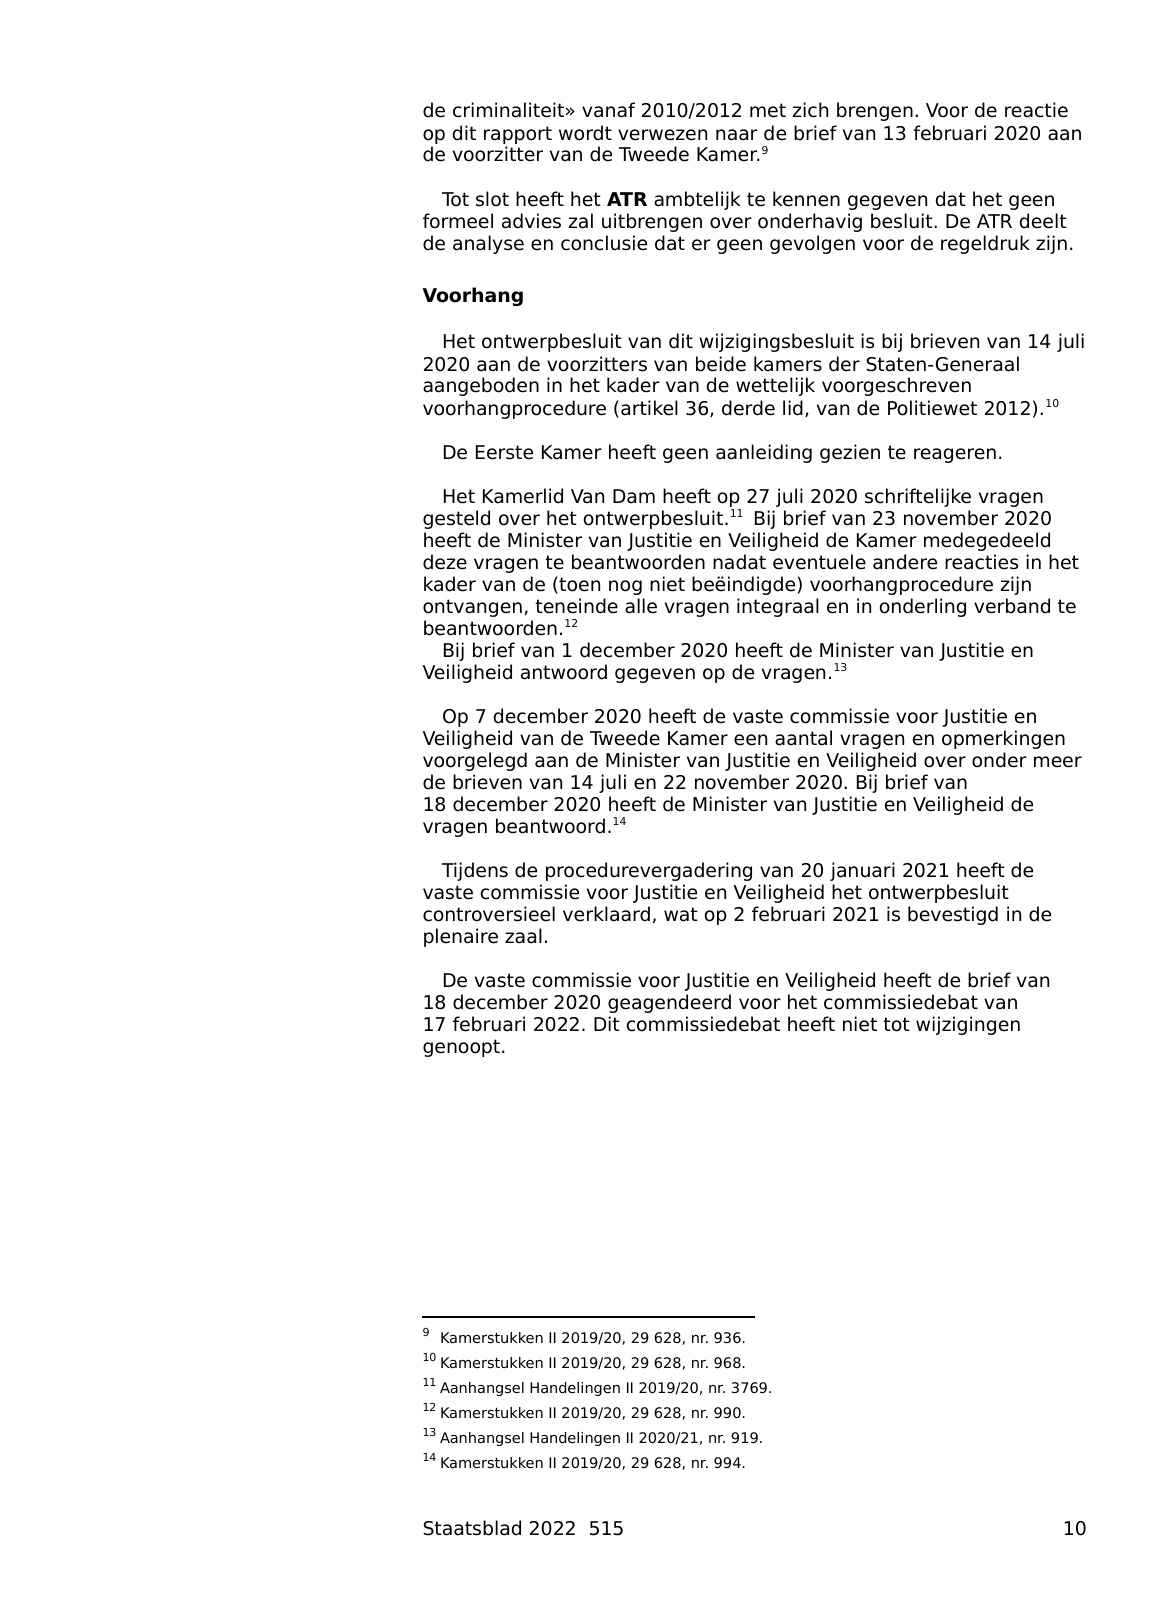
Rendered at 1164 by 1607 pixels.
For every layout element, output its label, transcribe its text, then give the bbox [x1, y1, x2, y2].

text Aanhangsel Handelingen II 2019/20, nr. 3769. [422, 1376, 1087, 1398]
text Kamerstukken II 2019/20, 29 628, nr. 990. [422, 1401, 1087, 1423]
text Tijdens de procedurevergadering van 20 januari 2021 heeft de vaste commissie voor Justitie en Veiligheid het ontwerpbesluit controversieel verklaard, wat op 2 februari 2021 is bevestigd in de plenaire zaal. [422, 860, 1087, 948]
text Kamerstukken II 2019/20, 29 628, nr. 994. [422, 1451, 1087, 1473]
text De vaste commissie voor Justitie en Veiligheid heeft de brief van 18 december 2020 geagendeerd voor het commissiedebat van 17 februari 2022. Dit commissiedebat heeft niet tot wijzigingen genoopt. [422, 970, 1087, 1058]
text Tot slot heeft het ATR ambtelijk te kennen gegeven dat het geen formeel advies zal uitbrengen over onderhavig besluit. De ATR deelt de analyse en conclusie dat er geen gevolgen voor de regeldruk zijn. [422, 188, 1087, 254]
text Aanhangsel Handelingen II 2020/21, nr. 919. [422, 1426, 1087, 1448]
text Kamerstukken II 2019/20, 29 628, nr. 936. [422, 1326, 1087, 1348]
text Het Kamerlid Van Dam heeft op 27 juli 2020 schriftelijke vragen gesteld over het ontwerpbesluit. Bij brief van 23 november 2020 heeft de Minister van Justitie en Veiligheid de Kamer medegedeeld deze vragen te beantwoorden nadat eventuele andere reacties in het kader van de (toen nog niet beëindigde) voorhangprocedure zijn ontvangen, teneinde alle vragen integraal en in onderling verband te beantwoorden. [422, 486, 1087, 639]
text Op 7 december 2020 heeft de vaste commissie voor Justitie en Veiligheid van de Tweede Kamer een aantal vragen en opmerkingen voorgelegd aan de Minister van Justitie en Veiligheid over onder meer de brieven van 14 juli en 22 november 2020. Bij brief van 18 december 2020 heeft de Minister van Justitie en Veiligheid de vragen beantwoord. [422, 706, 1087, 838]
text De Eerste Kamer heeft geen aanleiding gezien te reageren. [422, 442, 1087, 463]
text Bij brief van 1 december 2020 heeft de Minister van Justitie en Veiligheid antwoord gegeven op de vragen. [422, 639, 1087, 683]
subtitle Voorhang [422, 284, 1087, 306]
text Het ontwerpbesluit van dit wijzigingsbesluit is bij brieven van 14 juli 2020 aan de voorzitters van beide kamers der Staten-Generaal aangeboden in het kader van de wettelijk voorgeschreven voorhangprocedure (artikel 36, derde lid, van de Politiewet 2012). [422, 331, 1087, 419]
text de criminaliteit» vanaf 2010/2012 met zich brengen. Voor de reactie op dit rapport wordt verwezen naar de brief van 13 februari 2020 aan de voorzitter van de Tweede Kamer. [422, 100, 1087, 166]
text Kamerstukken II 2019/20, 29 628, nr. 968. [422, 1351, 1087, 1373]
